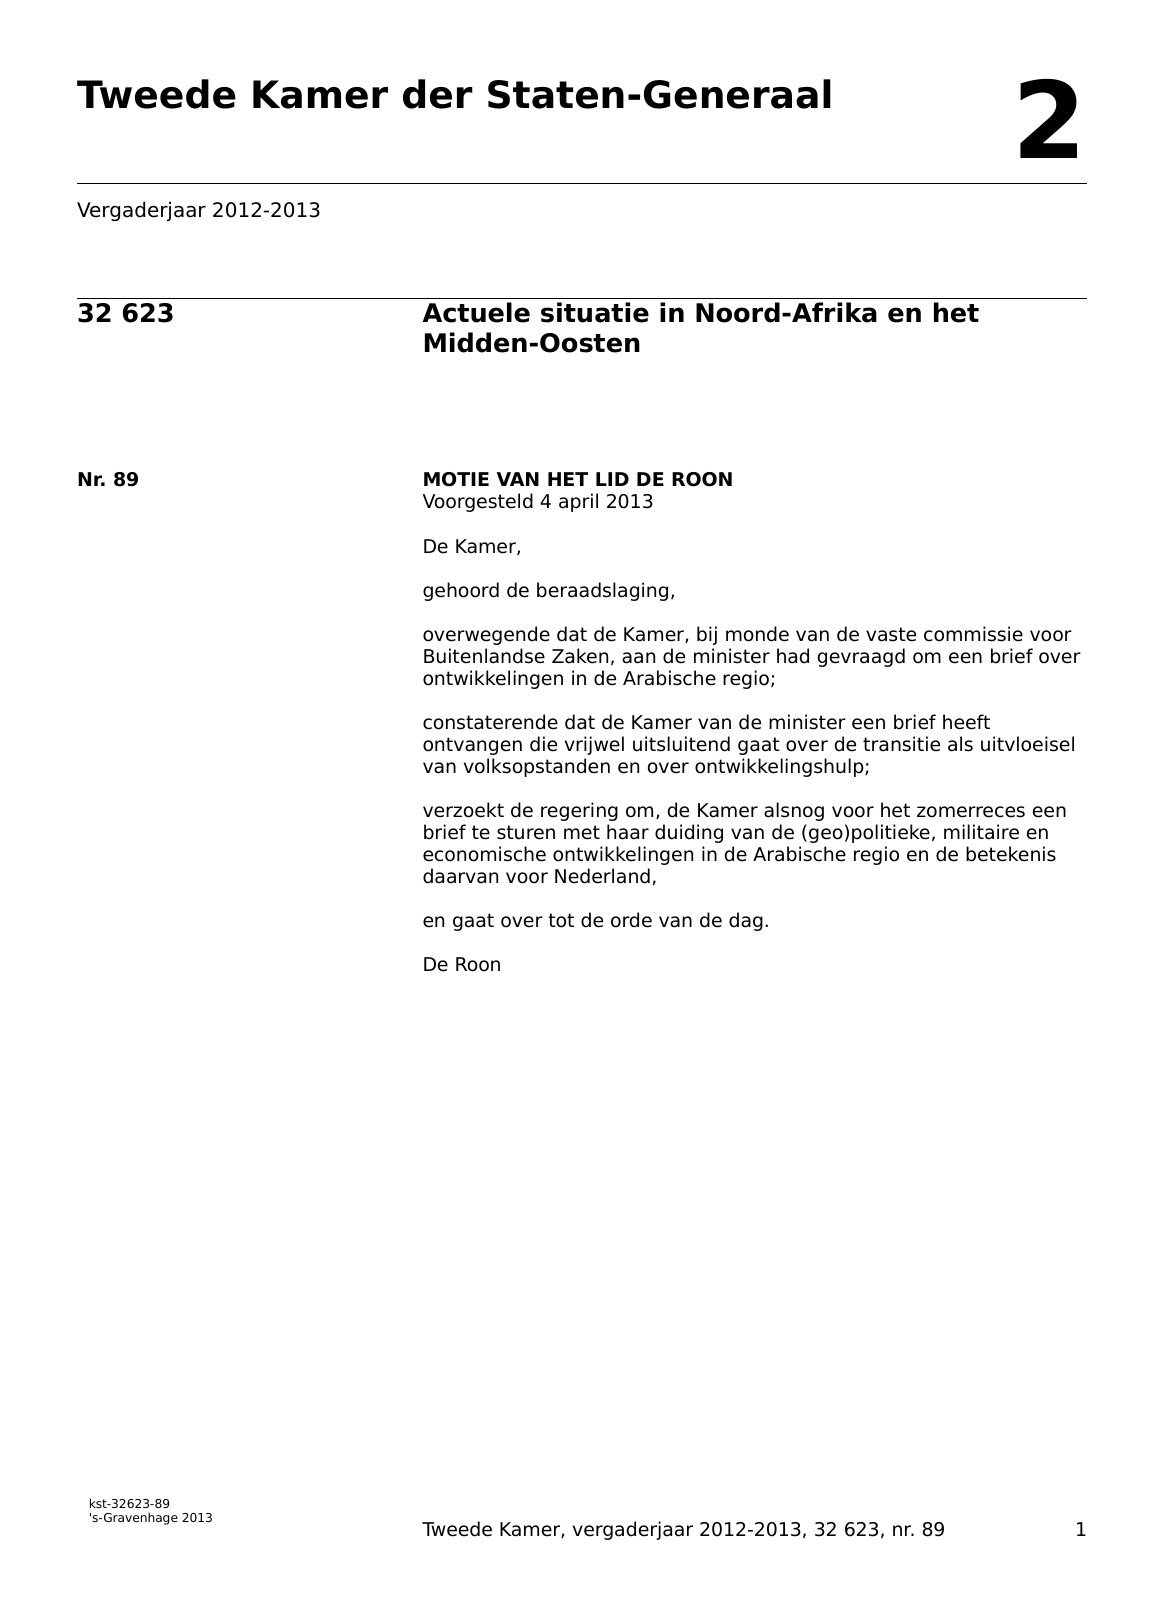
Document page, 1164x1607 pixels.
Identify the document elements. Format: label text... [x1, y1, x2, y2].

table_header 2 [886, 59, 1087, 183]
text 's-Gravenhage 2013 [88, 1511, 323, 1525]
text De Kamer, [422, 536, 1087, 557]
subtitle 32 623 Actuele situatie in Noord-Afrika en het Midden-Oosten [77, 299, 1087, 358]
table_header Tweede Kamer der Staten-Generaal [77, 59, 886, 183]
text gehoord de beraadslaging, [422, 580, 1087, 602]
text De Roon [422, 954, 1087, 976]
table_cell Vergaderjaar 2012-2013 [77, 184, 1087, 298]
text constaterende dat de Kamer van de minister een brief heeft ontvangen die vrijwel uitsluitend gaat over de transitie als uitvloeisel van volksopstanden en over ontwikkelingshulp; [422, 712, 1087, 778]
text overwegende dat de Kamer, bij monde van de vaste commissie voor Buitenlandse Zaken, aan de minister had gevraagd om een brief over ontwikkelingen in de Arabische regio; [422, 624, 1087, 690]
text en gaat over tot de orde van de dag. [422, 910, 1087, 932]
text Voorgesteld 4 april 2013 [422, 491, 1087, 513]
text kst-32623-89 [88, 1497, 323, 1511]
text verzoekt de regering om, de Kamer alsnog voor het zomerreces een brief te sturen met haar duiding van de (geo)politieke, militaire en economische ontwikkelingen in de Arabische regio en de betekenis daarvan voor Nederland, [422, 800, 1087, 888]
subtitle Nr. 89 MOTIE VAN HET LID DE ROON [77, 469, 1087, 491]
